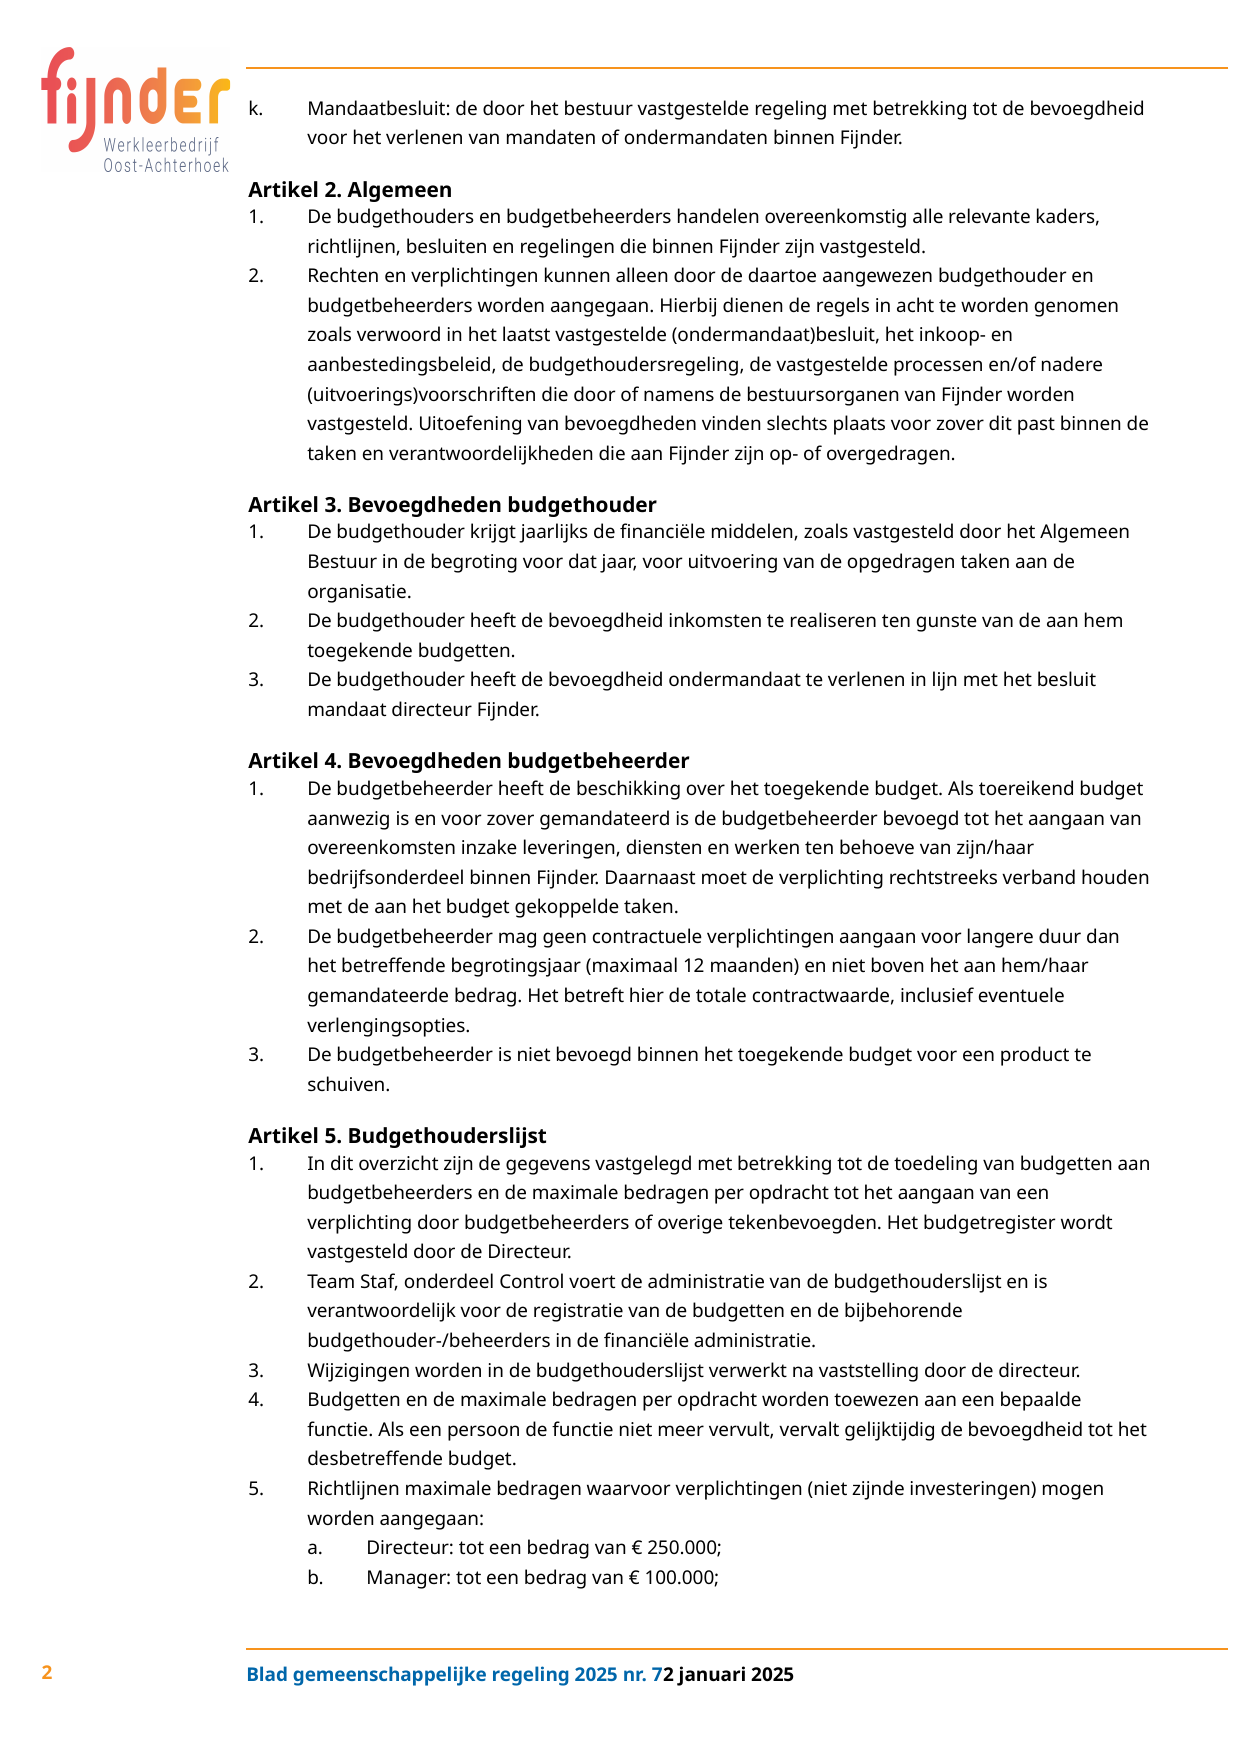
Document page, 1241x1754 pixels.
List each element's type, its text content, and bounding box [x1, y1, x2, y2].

list In dit overzicht zijn de gegevens vastgelegd met betrekking tot de toedeling van budgetten aan budgetbeheerders en de maximale bedragen per opdracht tot het aangaan van een verplichting door budgetbeheerders of overige tekenbevoegden. Het budgetregister wordt vastgesteld door de Directeur. [248, 1150, 1152, 1264]
list Wijzigingen worden in de budgethouderslijst verwerkt na vaststelling door de directeur. [248, 1357, 1152, 1383]
text Artikel 4. Bevoegdheden budgetbeheerder [248, 747, 1152, 775]
text Artikel 5. Budgethouderslijst [248, 1121, 1152, 1150]
picture [41, 47, 231, 172]
list De budgetbeheerder heeft de beschikking over het toegekende budget. Als toereikend budget aanwezig is en voor zover gemandateerd is de budgetbeheerder bevoegd tot het aangaan van overeenkomsten inzake leveringen, diensten en werken ten behoeve van zijn/haar bedrijfsonderdeel binnen Fijnder. Daarnaast moet de verplichting rechtstreeks verband houden met de aan het budget gekoppelde taken. [248, 775, 1152, 919]
text Artikel 2. Algemeen [248, 175, 1152, 203]
list De budgetbeheerder mag geen contractuele verplichtingen aangaan voor langere duur dan het betreffende begrotingsjaar (maximaal 12 maanden) en niet boven het aan hem/haar gemandateerde bedrag. Het betreft hier de totale contractwaarde, inclusief eventuele verlengingsopties. [248, 923, 1152, 1037]
list De budgethouder krijgt jaarlijks de financiële middelen, zoals vastgesteld door het Algemeen Bestuur in de begroting voor dat jaar, voor uitvoering van de opgedragen taken aan de organisatie. [248, 519, 1152, 604]
list Manager: tot een bedrag van € 100.000; [307, 1564, 1152, 1590]
list De budgethouder heeft de bevoegdheid inkomsten te realiseren ten gunste van de aan hem toegekende budgetten. [248, 607, 1152, 663]
list Directeur: tot een bedrag van € 250.000; [307, 1534, 1152, 1560]
list De budgethouder heeft de bevoegdheid ondermandaat te verlenen in lijn met het besluit mandaat directeur Fijnder. [248, 667, 1152, 722]
text Artikel 3. Bevoegdheden budgethouder [248, 490, 1152, 519]
list Richtlijnen maximale bedragen waarvoor verplichtingen (niet zijnde investeringen) mogen worden aangegaan: [248, 1475, 1152, 1531]
list Team Staf, onderdeel Control voert de administratie van de budgethouderslijst en is verantwoordelijk voor de registratie van de budgetten en de bijbehorende budgethouder-/beheerders in de financiële administratie. [248, 1268, 1152, 1353]
list De budgetbeheerder is niet bevoegd binnen het toegekende budget voor een product te schuiven. [248, 1041, 1152, 1097]
list Rechten en verplichtingen kunnen alleen door de daartoe aangewezen budgethouder en budgetbeheerders worden aangegaan. Hierbij dienen de regels in acht te worden genomen zoals verwoord in het laatst vastgestelde (ondermandaat)besluit, het inkoop- en aanbestedingsbeleid, de budgethoudersregeling, de vastgestelde processen en/of nadere (uitvoerings)voorschriften die door of namens de bestuursorganen van Fijnder worden vastgesteld. Uitoefening van bevoegdheden vinden slechts plaats voor zover dit past binnen de taken en verantwoordelijkheden die aan Fijnder zijn op- of overgedragen. [248, 262, 1152, 466]
list De budgethouders en budgetbeheerders handelen overeenkomstig alle relevante kaders, richtlijnen, besluiten en regelingen die binnen Fijnder zijn vastgesteld. [248, 203, 1152, 258]
list Budgetten en de maximale bedragen per opdracht worden toewezen aan een bepaalde functie. Als een persoon de functie niet meer vervult, vervalt gelijktijdig de bevoegdheid tot het desbetreffende budget. [248, 1386, 1152, 1471]
list Mandaatbesluit: de door het bestuur vastgestelde regeling met betrekking tot de bevoegdheid voor het verlenen van mandaten of ondermandaten binnen Fijnder. [248, 95, 1152, 150]
